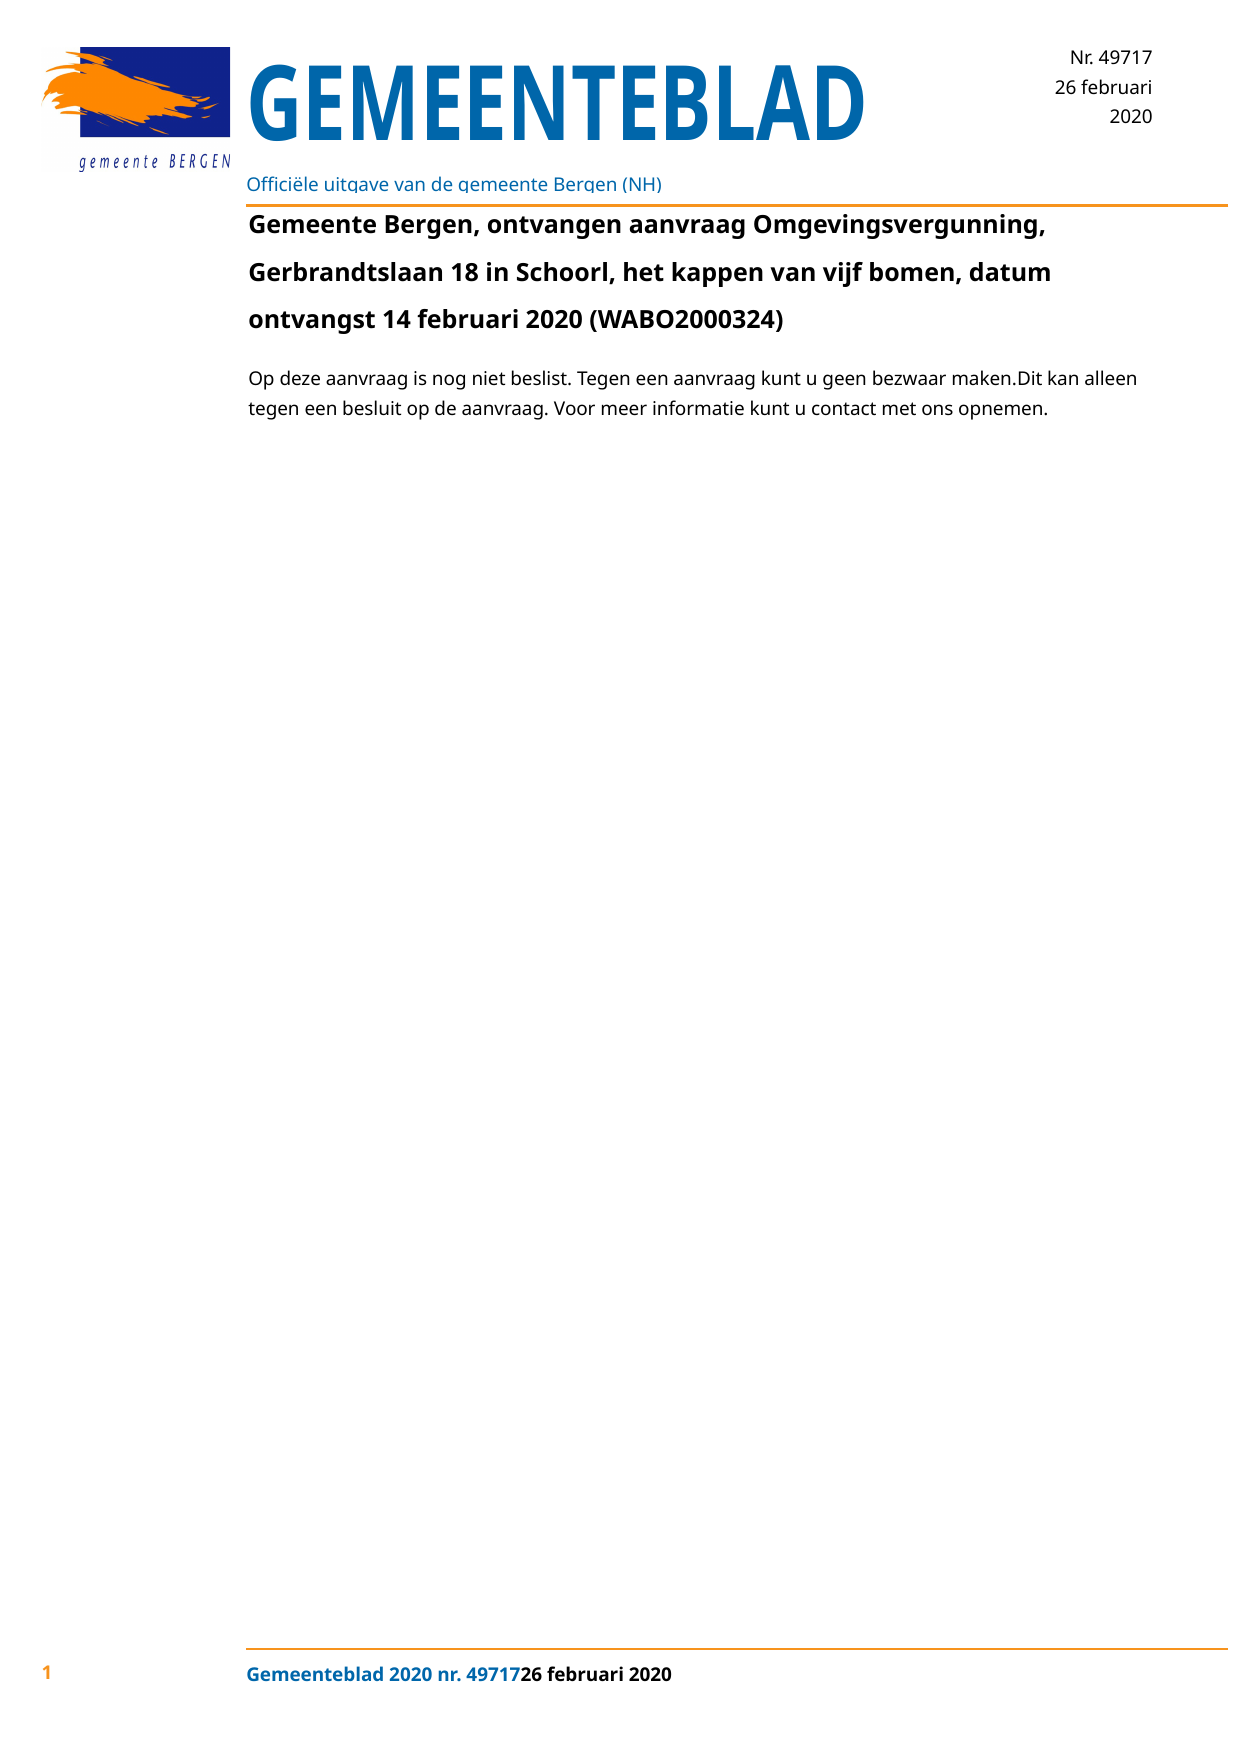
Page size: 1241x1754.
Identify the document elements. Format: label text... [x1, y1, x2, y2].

text Op deze aanvraag is nog niet beslist. Tegen een aanvraag kunt u geen bezwaar maken.Dit kan alleen tegen een besluit op de aanvraag. Voor meer informatie kunt u contact met ons opnemen. [248, 366, 1152, 421]
picture [41, 47, 231, 172]
text Gemeente Bergen, ontvangen aanvraag Omgevingsvergunning, Gerbrandtslaan 18 in Schoorl, het kappen van vijf bomen, datum ontvangst 14 februari 2020 (WABO2000324) [248, 207, 1152, 336]
